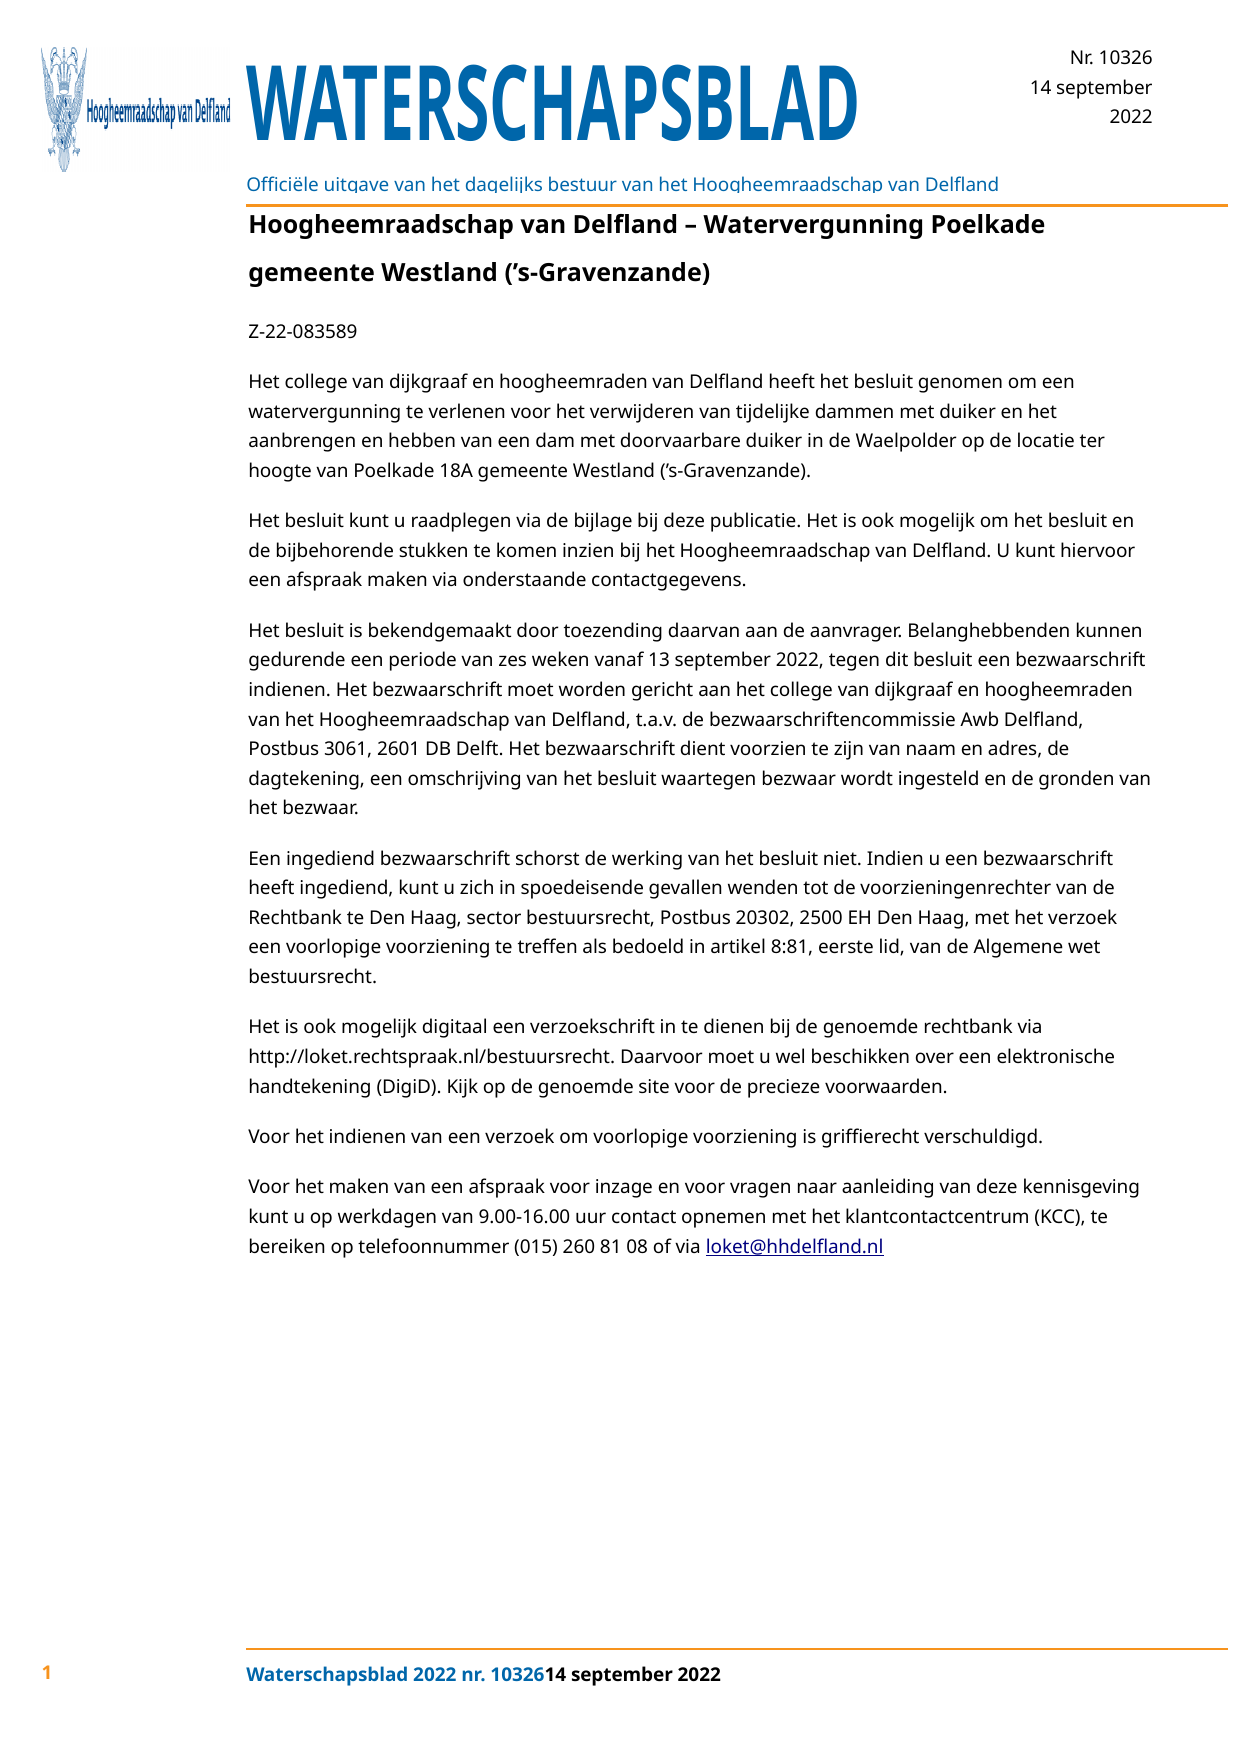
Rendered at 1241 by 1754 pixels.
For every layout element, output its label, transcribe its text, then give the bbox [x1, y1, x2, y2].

text Het besluit kunt u raadplegen via de bijlage bij deze publicatie. Het is ook mogelijk om het besluit en de bijbehorende stukken te komen inzien bij het Hoogheemraadschap van Delfland. U kunt hiervoor een afspraak maken via onderstaande contactgegevens. [248, 507, 1152, 592]
text Hoogheemraadschap van Delfland – Watervergunning Poelkade gemeente Westland (’s-Gravenzande) [248, 207, 1152, 288]
picture [41, 47, 231, 172]
text Voor het indienen van een verzoek om voorlopige voorziening is griffierecht verschuldigd. [248, 1123, 1152, 1149]
text Een ingediend bezwaarschrift schorst de werking van het besluit niet. Indien u een bezwaarschrift heeft ingediend, kunt u zich in spoedeisende gevallen wenden tot de voorzieningenrechter van de Rechtbank te Den Haag, sector bestuursrecht, Postbus 20302, 2500 EH Den Haag, met het verzoek een voorlopige voorziening te treffen als bedoeld in artikel 8:81, eerste lid, van de Algemene wet bestuursrecht. [248, 845, 1152, 989]
text Het college van dijkgraaf en hoogheemraden van Delfland heeft het besluit genomen om een watervergunning te verlenen voor het verwijderen van tijdelijke dammen met duiker en het aanbrengen en hebben van een dam met doorvaarbare duiker in de Waelpolder op de locatie ter hoogte van Poelkade 18A gemeente Westland (’s-Gravenzande). [248, 368, 1152, 483]
text Het besluit is bekendgemaakt door toezending daarvan aan de aanvrager. Belanghebbenden kunnen gedurende een periode van zes weken vanaf 13 september 2022, tegen dit besluit een bezwaarschrift indienen. Het bezwaarschrift moet worden gericht aan het college van dijkgraaf en hoogheemraden van het Hoogheemraadschap van Delfland, t.a.v. de bezwaarschriftencommissie Awb Delfland, Postbus 3061, 2601 DB Delft. Het bezwaarschrift dient voorzien te zijn van naam en adres, de dagtekening, een omschrijving van het besluit waartegen bezwaar wordt ingesteld en de gronden van het bezwaar. [248, 617, 1152, 820]
text Voor het maken van een afspraak voor inzage en voor vragen naar aanleiding van deze kennisgeving kunt u op werkdagen van 9.00-16.00 uur contact opnemen met het klantcontactcentrum (KCC), te bereiken op telefoonnummer (015) 260 81 08 of via loket@hhdelfland.nl [248, 1174, 1152, 1259]
text Het is ook mogelijk digitaal een verzoekschrift in te dienen bij de genoemde rechtbank via http://loket.rechtspraak.nl/bestuursrecht. Daarvoor moet u wel beschikken over een elektronische handtekening (DigiD). Kijk op de genoemde site voor de precieze voorwaarden. [248, 1014, 1152, 1099]
text Z-22-083589 [248, 318, 1152, 344]
